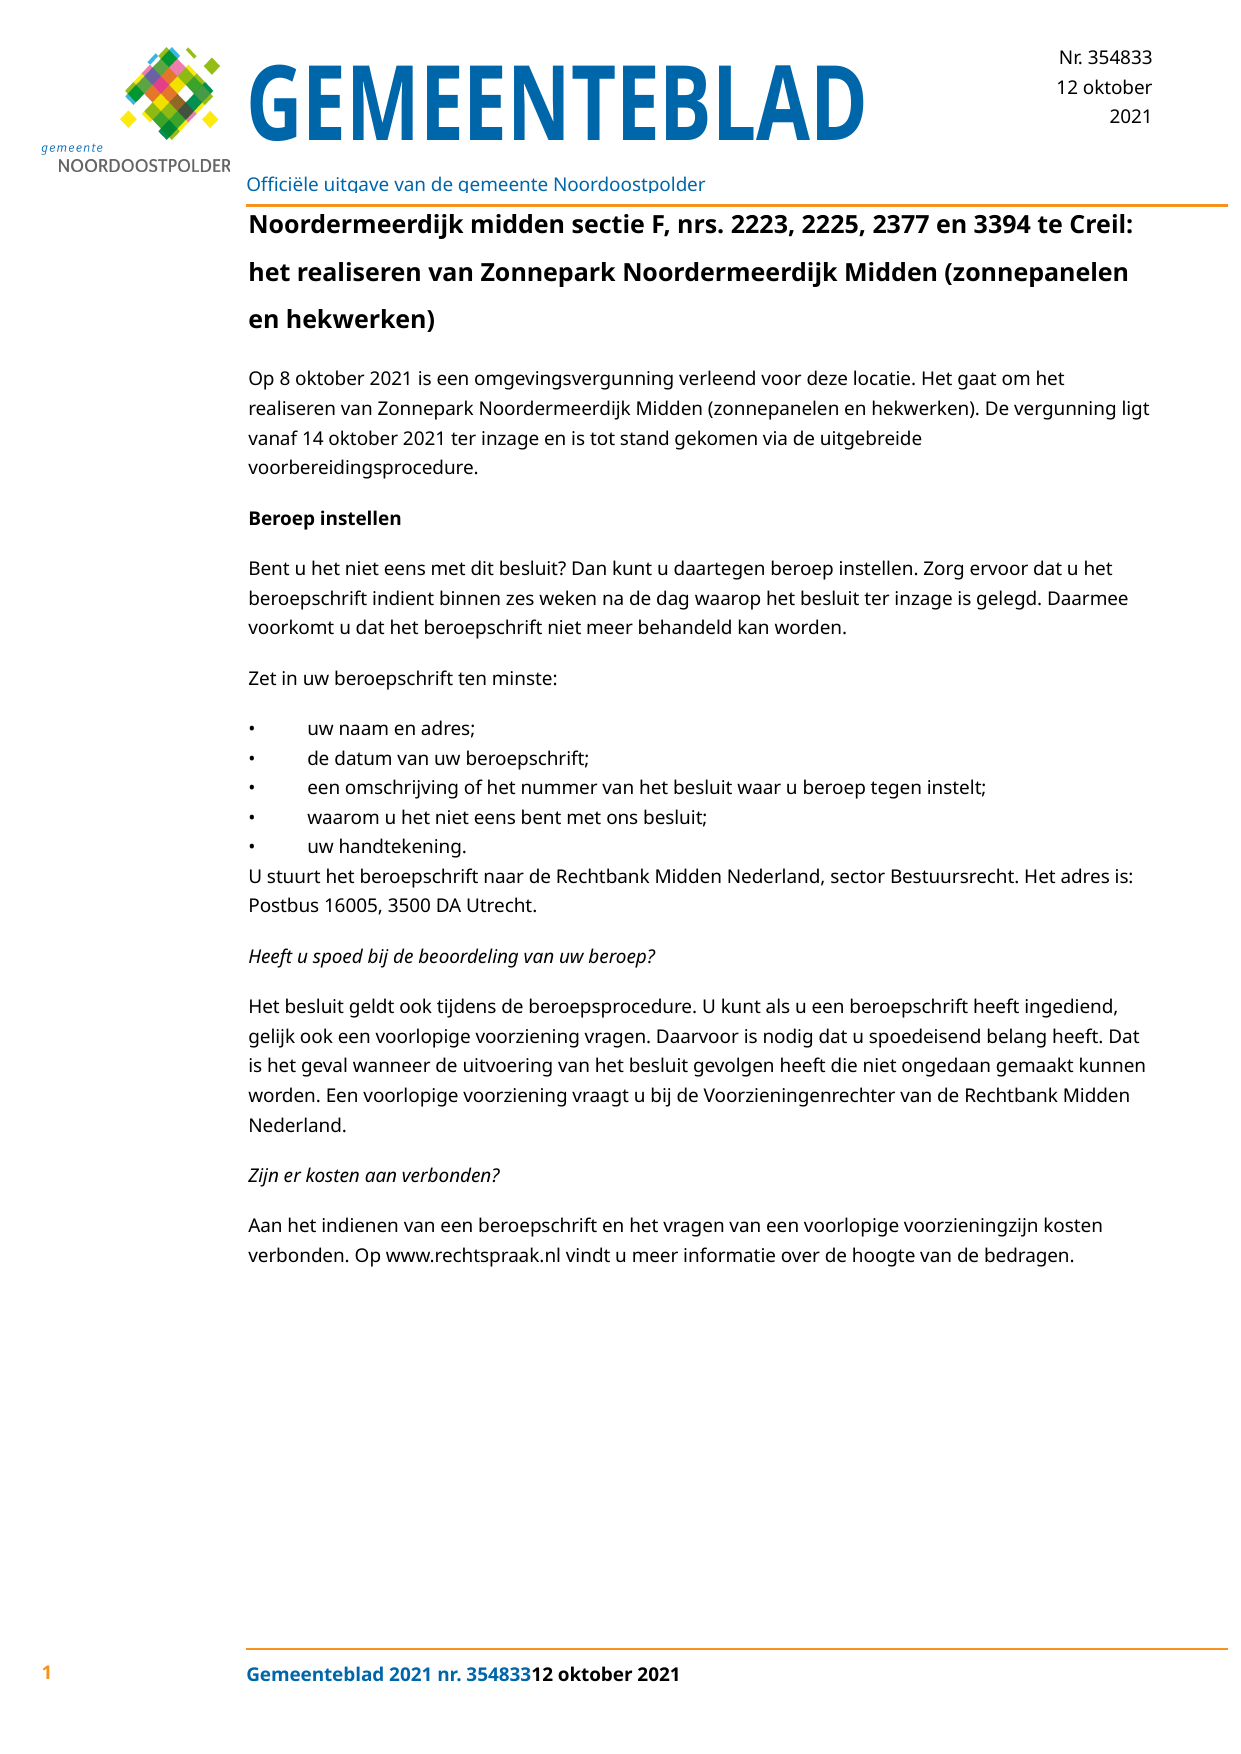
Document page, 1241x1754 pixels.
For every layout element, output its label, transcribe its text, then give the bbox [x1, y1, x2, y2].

text Noordermeerdijk midden sectie F, nrs. 2223, 2225, 2377 en 3394 te Creil: het realiseren van Zonnepark Noordermeerdijk Midden (zonnepanelen en hekwerken) [248, 207, 1152, 336]
text Heeft u spoed bij de beoordeling van uw beroep? [248, 943, 1152, 969]
text Het besluit geldt ook tijdens de beroepsprocedure. U kunt als u een beroepschrift heeft ingediend, gelijk ook een voorlopige voorziening vragen. Daarvoor is nodig dat u spoedeisend belang heeft. Dat is het geval wanneer de uitvoering van het besluit gevolgen heeft die niet ongedaan gemaakt kunnen worden. Een voorlopige voorziening vraagt u bij de Voorzieningenrechter van de Rechtbank Midden Nederland. [248, 993, 1152, 1137]
text Zijn er kosten aan verbonden? [248, 1162, 1152, 1188]
text Aan het indienen van een beroepschrift en het vragen van een voorlopige voorzieningzijn kosten verbonden. Op​ www.rechtspraak.nl​ vindt u meer informatie over de hoogte van de bedragen. [248, 1213, 1152, 1268]
list uw naam en adres; [248, 715, 1152, 741]
list de datum van uw beroepschrift; [248, 745, 1152, 770]
text Op 8 oktober 2021 is een omgevingsvergunning verleend voor deze locatie. Het gaat om het realiseren van Zonnepark Noordermeerdijk Midden (zonnepanelen en hekwerken). De vergunning ligt vanaf 14 oktober 2021 ter inzage en is tot stand gekomen via de uitgebreide voorbereidingsprocedure. [248, 366, 1152, 480]
list waarom u het niet eens bent met ons besluit; [248, 804, 1152, 829]
text Zet in uw beroepschrift ten minste: [248, 665, 1152, 690]
text Bent u het niet eens met dit besluit? Dan kunt u daartegen beroep instellen. Zorg ervoor dat u het beroepschrift indient binnen zes weken na de dag waarop het besluit ter inzage is gelegd. Daarmee voorkomt u dat het beroepschrift niet meer behandeld kan worden. [248, 555, 1152, 640]
list een omschrijving of het nummer van het besluit waar u beroep tegen instelt; [248, 774, 1152, 800]
list uw handtekening. [248, 833, 1152, 859]
text Beroep instellen [248, 505, 1152, 530]
picture [41, 47, 231, 172]
text U stuurt het beroepschrift naar de Rechtbank Midden Nederland, sector Bestuursrecht. Het adres is: Postbus 16005, 3500 DA Utrecht. [248, 863, 1152, 918]
